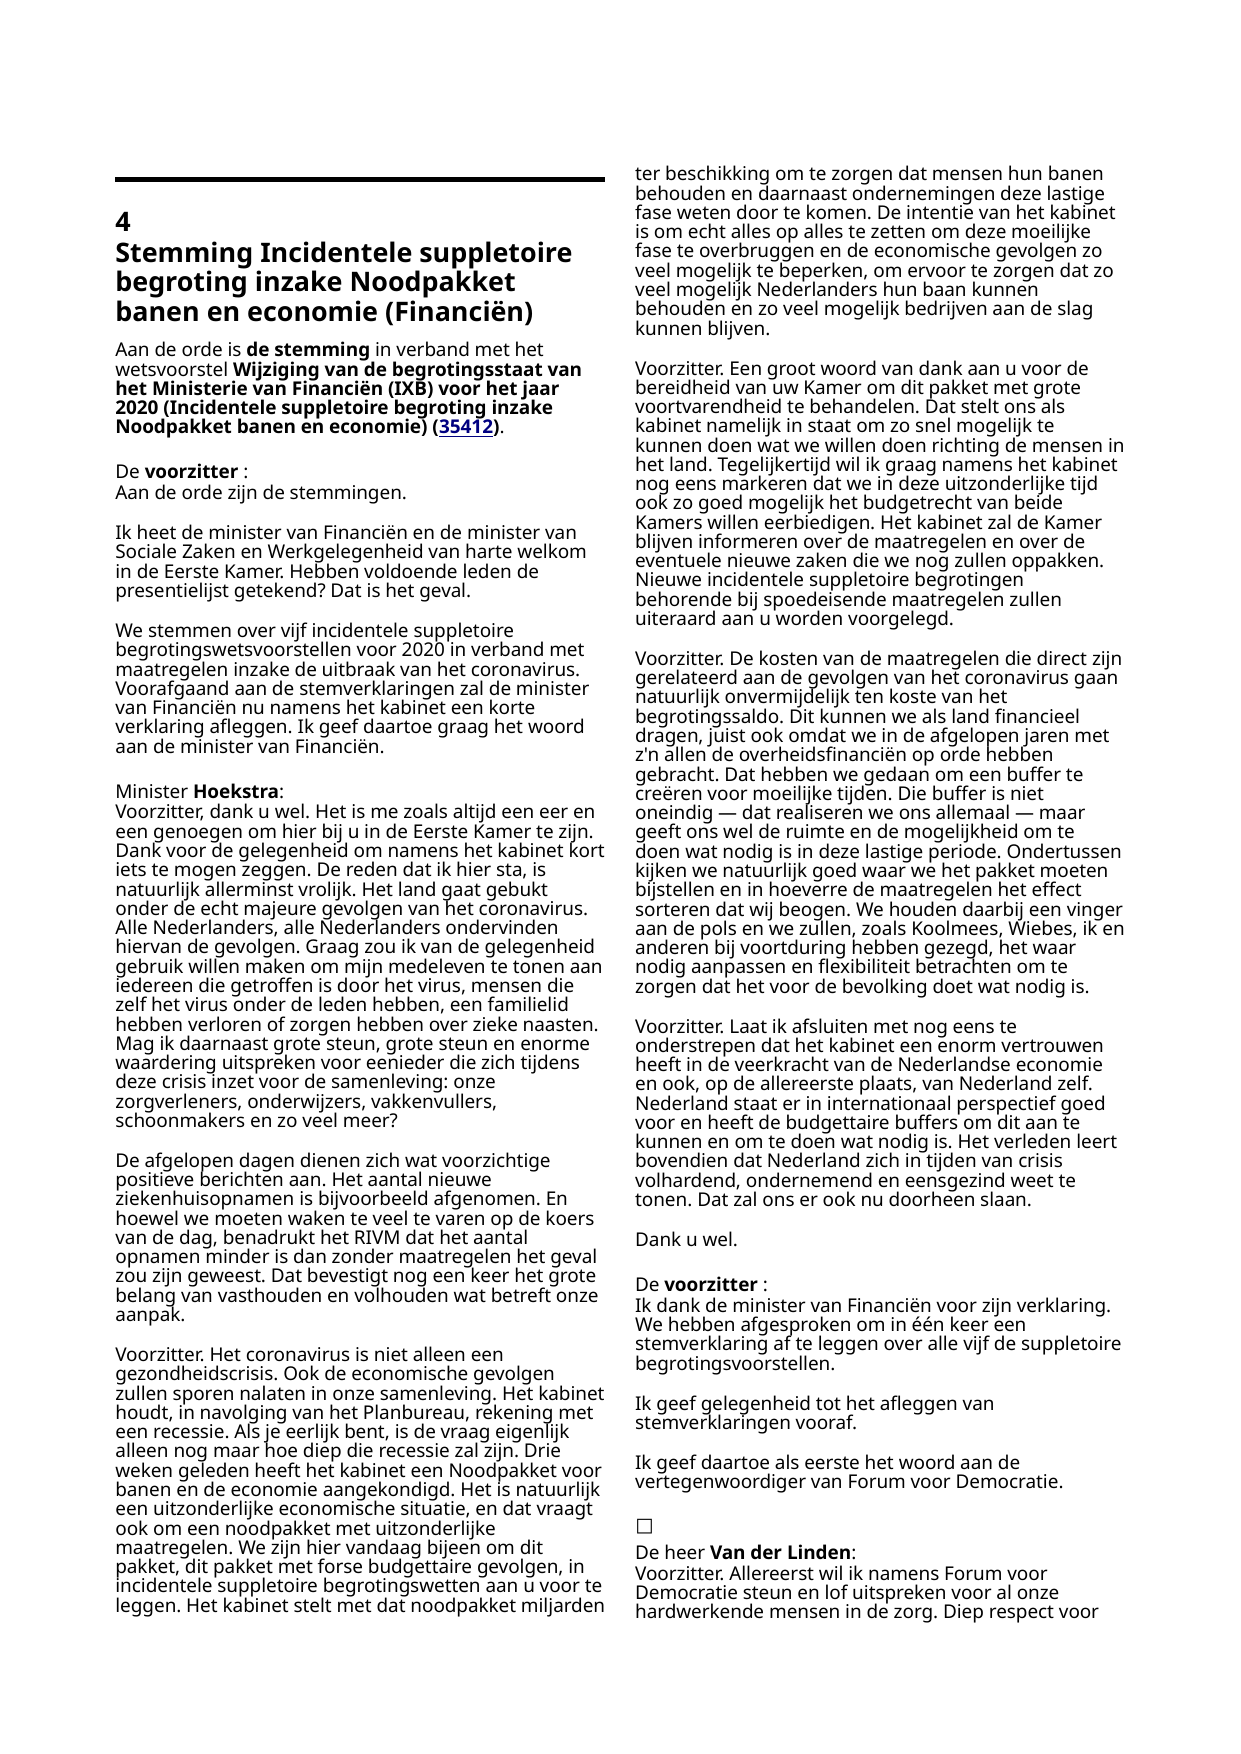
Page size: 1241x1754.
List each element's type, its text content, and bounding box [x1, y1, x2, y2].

text We stemmen over vijf incidentele suppletoire begrotingswetsvoorstellen voor 2020 in verband met maatregelen inzake de uitbraak van het coronavirus. Voorafgaand aan de stemverklaringen zal de minister van Financiën nu namens het kabinet een korte verklaring afleggen. Ik geef daartoe graag het woord aan de minister van Financiën. [115, 622, 605, 757]
text Minister Hoekstra: [115, 778, 605, 803]
text Voorzitter. Laat ik afsluiten met nog eens te onderstrepen dat het kabinet een enorm vertrouwen heeft in de veerkracht van de Nederlandse economie en ook, op de allereerste plaats, van Nederland zelf. Nederland staat er in internationaal perspectief goed voor en heeft de budgettaire buffers om dit aan te kunnen en om te doen wat nodig is. Het verleden leert bovendien dat Nederland zich in tijden van crisis volhardend, ondernemend en eensgezind weet te tonen. Dat zal ons er ook nu doorheen slaan. [635, 1018, 1125, 1210]
text Ik geef daartoe als eerste het woord aan de vertegenwoordiger van Forum voor Democratie. [635, 1454, 1125, 1493]
text Ik heet de minister van Financiën en de minister van Sociale Zaken en Werkgelegenheid van harte welkom in de Eerste Kamer. Hebben voldoende leden de presentielijst getekend? Dat is het geval. [115, 524, 605, 601]
text Voorzitter. Allereerst wil ik namens Forum voor Democratie steun en lof uitspreken voor al onze hardwerkende mensen in de zorg. Diep respect voor [635, 1565, 1125, 1623]
text De voorzitter : [115, 458, 605, 484]
text Ik geef gelegenheid tot het afleggen van stemverklaringen vooraf. [635, 1395, 1125, 1433]
text ter beschikking om te zorgen dat mensen hun banen behouden en daarnaast ondernemingen deze lastige fase weten door te komen. De intentie van het kabinet is om echt alles op alles te zetten om deze moeilijke fase te overbruggen en de economische gevolgen zo veel mogelijk te beperken, om ervoor te zorgen dat zo veel mogelijk Nederlanders hun baan kunnen behouden en zo veel mogelijk bedrijven aan de slag kunnen blijven. [635, 165, 1125, 339]
text Aan de orde is de stemming in verband met het wetsvoorstel Wijziging van de begrotingsstaat van het Ministerie van Financiën (IXB) voor het jaar 2020 (Incidentele suppletoire begroting inzake Noodpakket banen en economie) (35412). [115, 341, 605, 438]
text De voorzitter : [635, 1271, 1125, 1297]
text 4 [115, 203, 605, 239]
text Dank u wel. [635, 1231, 1125, 1250]
text Voorzitter, dank u wel. Het is me zoals altijd een eer en een genoegen om hier bij u in de Eerste Kamer te zijn. Dank voor de gelegenheid om namens het kabinet kort iets te mogen zeggen. De reden dat ik hier sta, is natuurlijk allerminst vrolijk. Het land gaat gebukt onder de echt majeure gevolgen van het coronavirus. Alle Nederlanders, alle Nederlanders ondervinden hiervan de gevolgen. Graag zou ik van de gelegenheid gebruik willen maken om mijn medeleven te tonen aan iedereen die getroffen is door het virus, mensen die zelf het virus onder de leden hebben, een familielid hebben verloren of zorgen hebben over zieke naasten. Mag ik daarnaast grote steun, grote steun en enorme waardering uitspreken voor eenieder die zich tijdens deze crisis inzet voor de samenleving: onze zorgverleners, onderwijzers, vakkenvullers, schoonmakers en zo veel meer? [115, 803, 605, 1131]
text De heer Van der Linden: [635, 1539, 1125, 1565]
text Voorzitter. De kosten van de maatregelen die direct zijn gerelateerd aan de gevolgen van het coronavirus gaan natuurlijk onvermijdelijk ten koste van het begrotingssaldo. Dit kunnen we als land financieel dragen, juist ook omdat we in de afgelopen jaren met z'n allen de overheidsfinanciën op orde hebben gebracht. Dat hebben we gedaan om een buffer te creëren voor moeilijke tijden. Die buffer is niet oneindig — dat realiseren we ons allemaal — maar geeft ons wel de ruimte en de mogelijkheid om te doen wat nodig is in deze lastige periode. Ondertussen kijken we natuurlijk goed waar we het pakket moeten bijstellen en in hoeverre de maatregelen het effect sorteren dat wij beogen. We houden daarbij een vinger aan de pols en we zullen, zoals Koolmees, Wiebes, ik en anderen bij voortduring hebben gezegd, het waar nodig aanpassen en flexibiliteit betrachten om te zorgen dat het voor de bevolking doet wat nodig is. [635, 650, 1125, 997]
text Stemming Incidentele suppletoire begroting inzake Noodpakket banen en economie (Financiën) [115, 239, 605, 341]
text Voorzitter. Een groot woord van dank aan u voor de bereidheid van uw Kamer om dit pakket met grote voortvarendheid te behandelen. Dat stelt ons als kabinet namelijk in staat om zo snel mogelijk te kunnen doen wat we willen doen richting de mensen in het land. Tegelijkertijd wil ik graag namens het kabinet nog eens markeren dat we in deze uitzonderlijke tijd ook zo goed mogelijk het budgetrecht van beide Kamers willen eerbiedigen. Het kabinet zal de Kamer blijven informeren over de maatregelen en over de eventuele nieuwe zaken die we nog zullen oppakken. Nieuwe incidentele suppletoire begrotingen behorende bij spoedeisende maatregelen zullen uiteraard aan u worden voorgelegd. [635, 359, 1125, 629]
text Voorzitter. Het coronavirus is niet alleen een gezondheidscrisis. Ook de economische gevolgen zullen sporen nalaten in onze samenleving. Het kabinet houdt, in navolging van het Planbureau, rekening met een recessie. Als je eerlijk bent, is de vraag eigenlijk alleen nog maar hoe diep die recessie zal zijn. Drie weken geleden heeft het kabinet een Noodpakket voor banen en de economie aangekondigd. Het is natuurlijk een uitzonderlijke economische situatie, en dat vraagt ook om een noodpakket met uitzonderlijke maatregelen. We zijn hier vandaag bijeen om dit pakket, dit pakket met forse budgettaire gevolgen, in incidentele suppletoire begrotingswetten aan u voor te leggen. Het kabinet stelt met dat noodpakket miljarden [115, 1346, 605, 1616]
text ⬜ [635, 1513, 1125, 1539]
text Ik dank de minister van Financiën voor zijn verklaring. We hebben afgesproken om in één keer een stemverklaring af te leggen over alle vijf de suppletoire begrotingsvoorstellen. [635, 1297, 1125, 1374]
text Aan de orde zijn de stemmingen. [115, 484, 605, 503]
text De afgelopen dagen dienen zich wat voorzichtige positieve berichten aan. Het aantal nieuwe ziekenhuisopnamen is bijvoorbeeld afgenomen. En hoewel we moeten waken te veel te varen op de koers van de dag, benadrukt het RIVM dat het aantal opnamen minder is dan zonder maatregelen het geval zou zijn geweest. Dat bevestigt nog een keer het grote belang van vasthouden en volhouden wat betreft onze aanpak. [115, 1152, 605, 1325]
